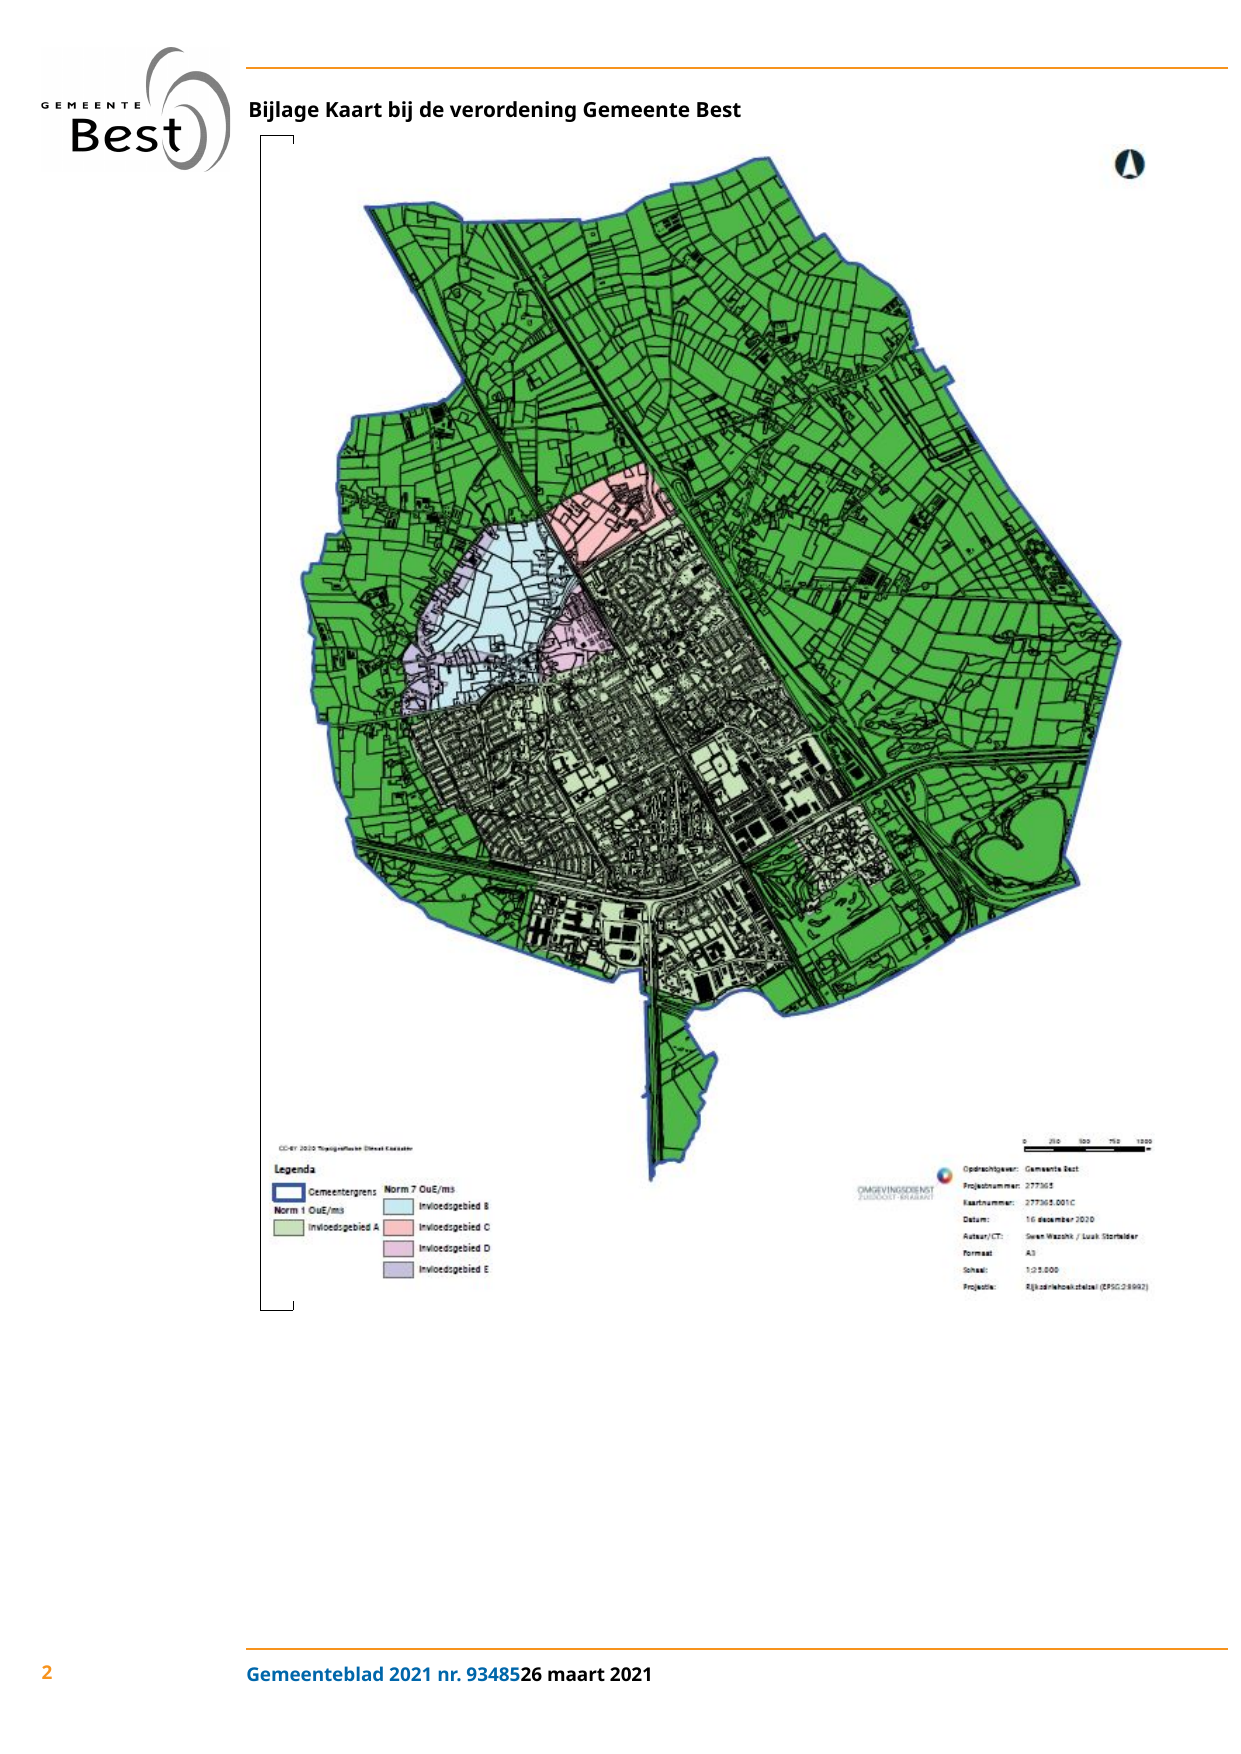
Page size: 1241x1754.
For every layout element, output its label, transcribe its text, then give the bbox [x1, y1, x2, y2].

text Bijlage Kaart bij de verordening Gemeente Best [248, 95, 1152, 123]
picture [268, 144, 1155, 1301]
picture [41, 47, 231, 172]
